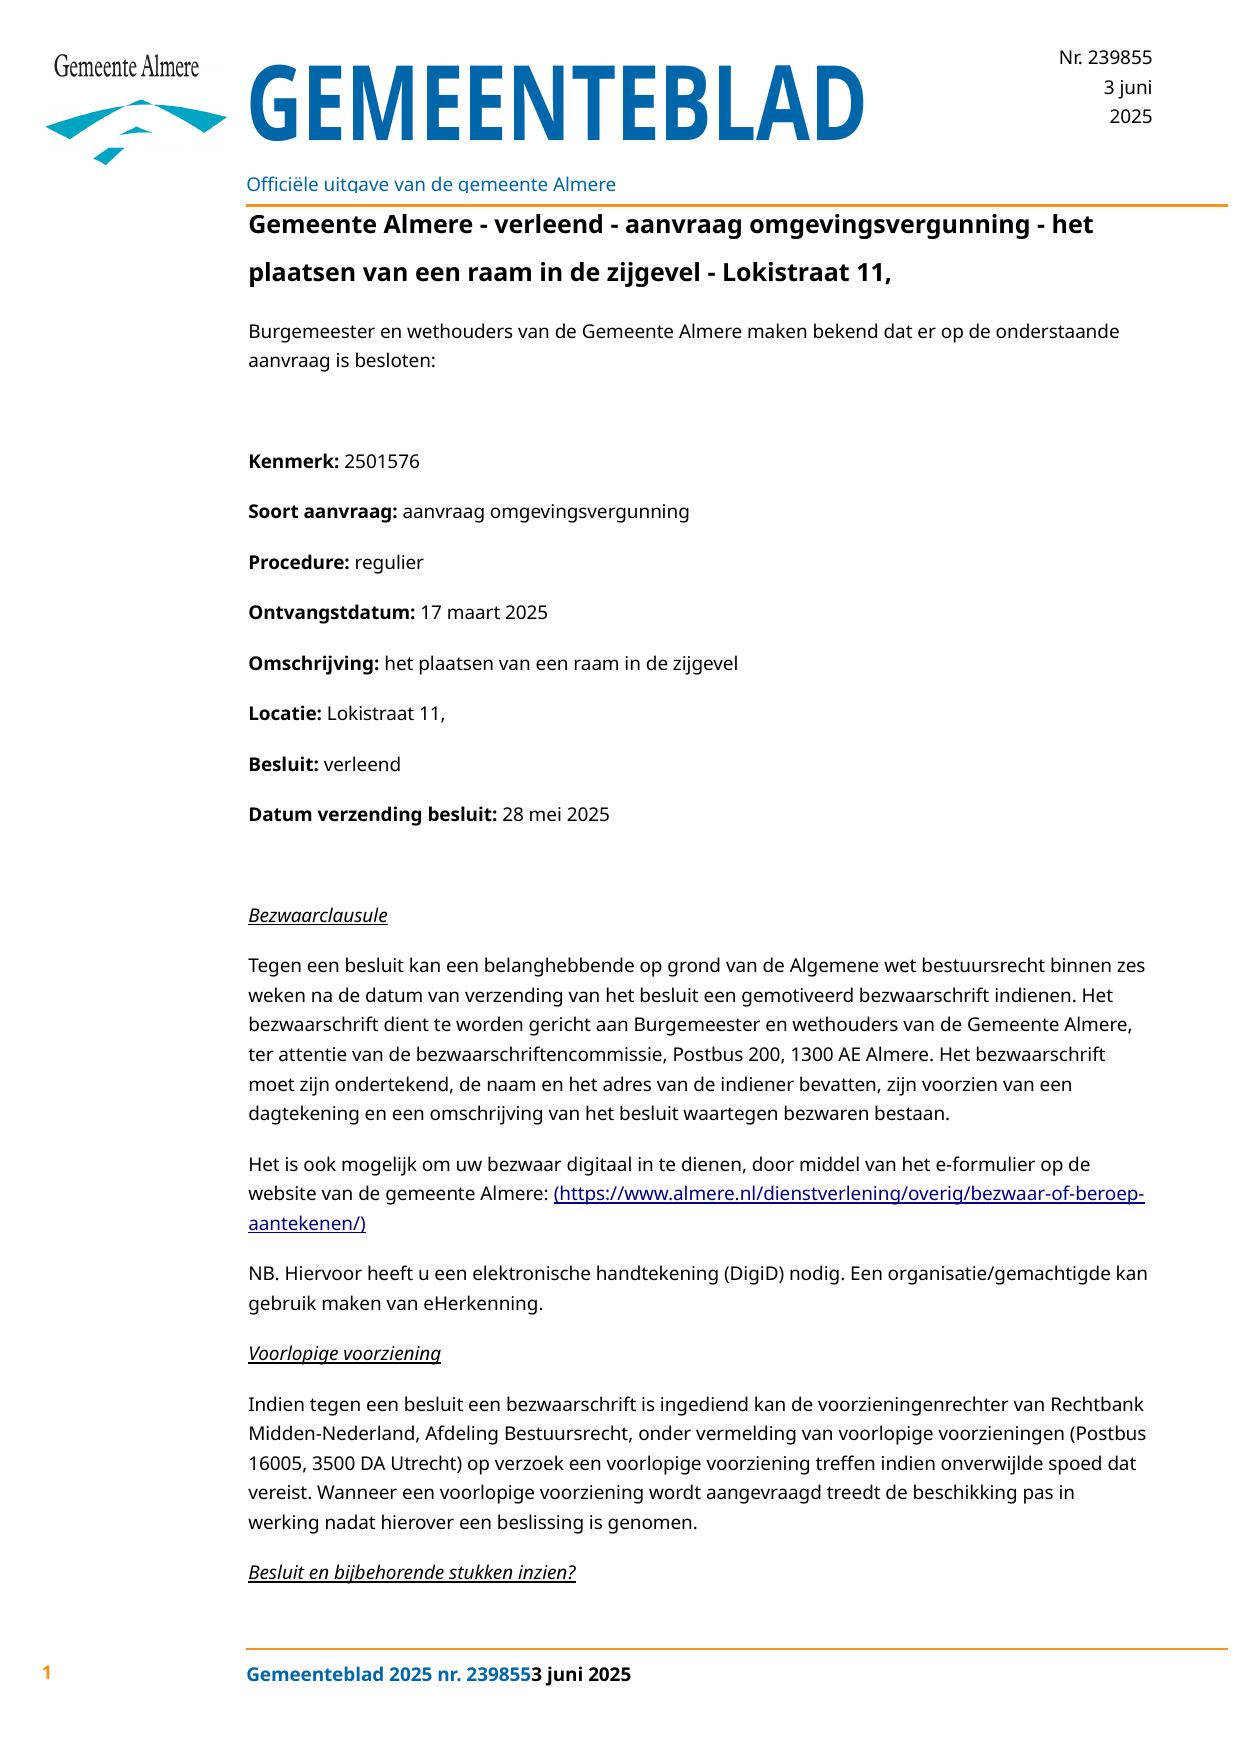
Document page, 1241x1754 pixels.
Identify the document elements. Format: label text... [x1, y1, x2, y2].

text Bezwaarclausule [248, 902, 1152, 928]
text NB. Hiervoor heeft u een elektronische handtekening (DigiD) nodig. Een organisatie/gemachtigde kan gebruik maken van eHerkenning. [248, 1260, 1152, 1316]
text Datum verzending besluit: 28 mei 2025 [248, 801, 1152, 827]
text Besluit en bijbehorende stukken inzien? [248, 1559, 1152, 1585]
text Tegen een besluit kan een belanghebbende op grond van de Algemene wet bestuursrecht binnen zes weken na de datum van verzending van het besluit een gemotiveerd bezwaarschrift indienen. Het bezwaarschrift dient te worden gericht aan Burgemeester en wethouders van de Gemeente Almere, ter attentie van de bezwaarschriftencommissie, Postbus 200, 1300 AE Almere. Het bezwaarschrift moet zijn ondertekend, de naam en het adres van de indiener bevatten, zijn voorzien van een dagtekening en een omschrijving van het besluit waartegen bezwaren bestaan. [248, 952, 1152, 1126]
text Besluit: verleend [248, 751, 1152, 777]
text Kenmerk: 2501576 [248, 448, 1152, 474]
text Soort aanvraag: aanvraag omgevingsvergunning [248, 499, 1152, 524]
text Procedure: regulier [248, 549, 1152, 575]
picture [41, 47, 231, 172]
text Ontvangstdatum: 17 maart 2025 [248, 599, 1152, 625]
text Burgemeester en wethouders van de Gemeente Almere maken bekend dat er op de onderstaande aanvraag is besloten: [248, 318, 1152, 373]
text Locatie: Lokistraat 11, [248, 700, 1152, 726]
text Omschrijving: het plaatsen van een raam in de zijgevel [248, 650, 1152, 676]
text Indien tegen een besluit een bezwaarschrift is ingediend kan de voorzieningenrechter van Rechtbank Midden-Nederland, Afdeling Bestuursrecht, onder vermelding van voorlopige voorzieningen (Postbus 16005, 3500 DA Utrecht) op verzoek een voorlopige voorziening treffen indien onverwijlde spoed dat vereist. Wanneer een voorlopige voorziening wordt aangevraagd treedt de beschikking pas in werking nadat hierover een beslissing is genomen. [248, 1391, 1152, 1535]
text Het is ook mogelijk om uw bezwaar digitaal in te dienen, door middel van het e-formulier op de website van de gemeente Almere: (https://www.almere.nl/dienstverlening/overig/bezwaar-of-beroep-aantekenen/) [248, 1151, 1152, 1236]
text Gemeente Almere - verleend - aanvraag omgevingsvergunning - het plaatsen van een raam in de zijgevel - Lokistraat 11, [248, 207, 1152, 288]
text Voorlopige voorziening [248, 1340, 1152, 1366]
